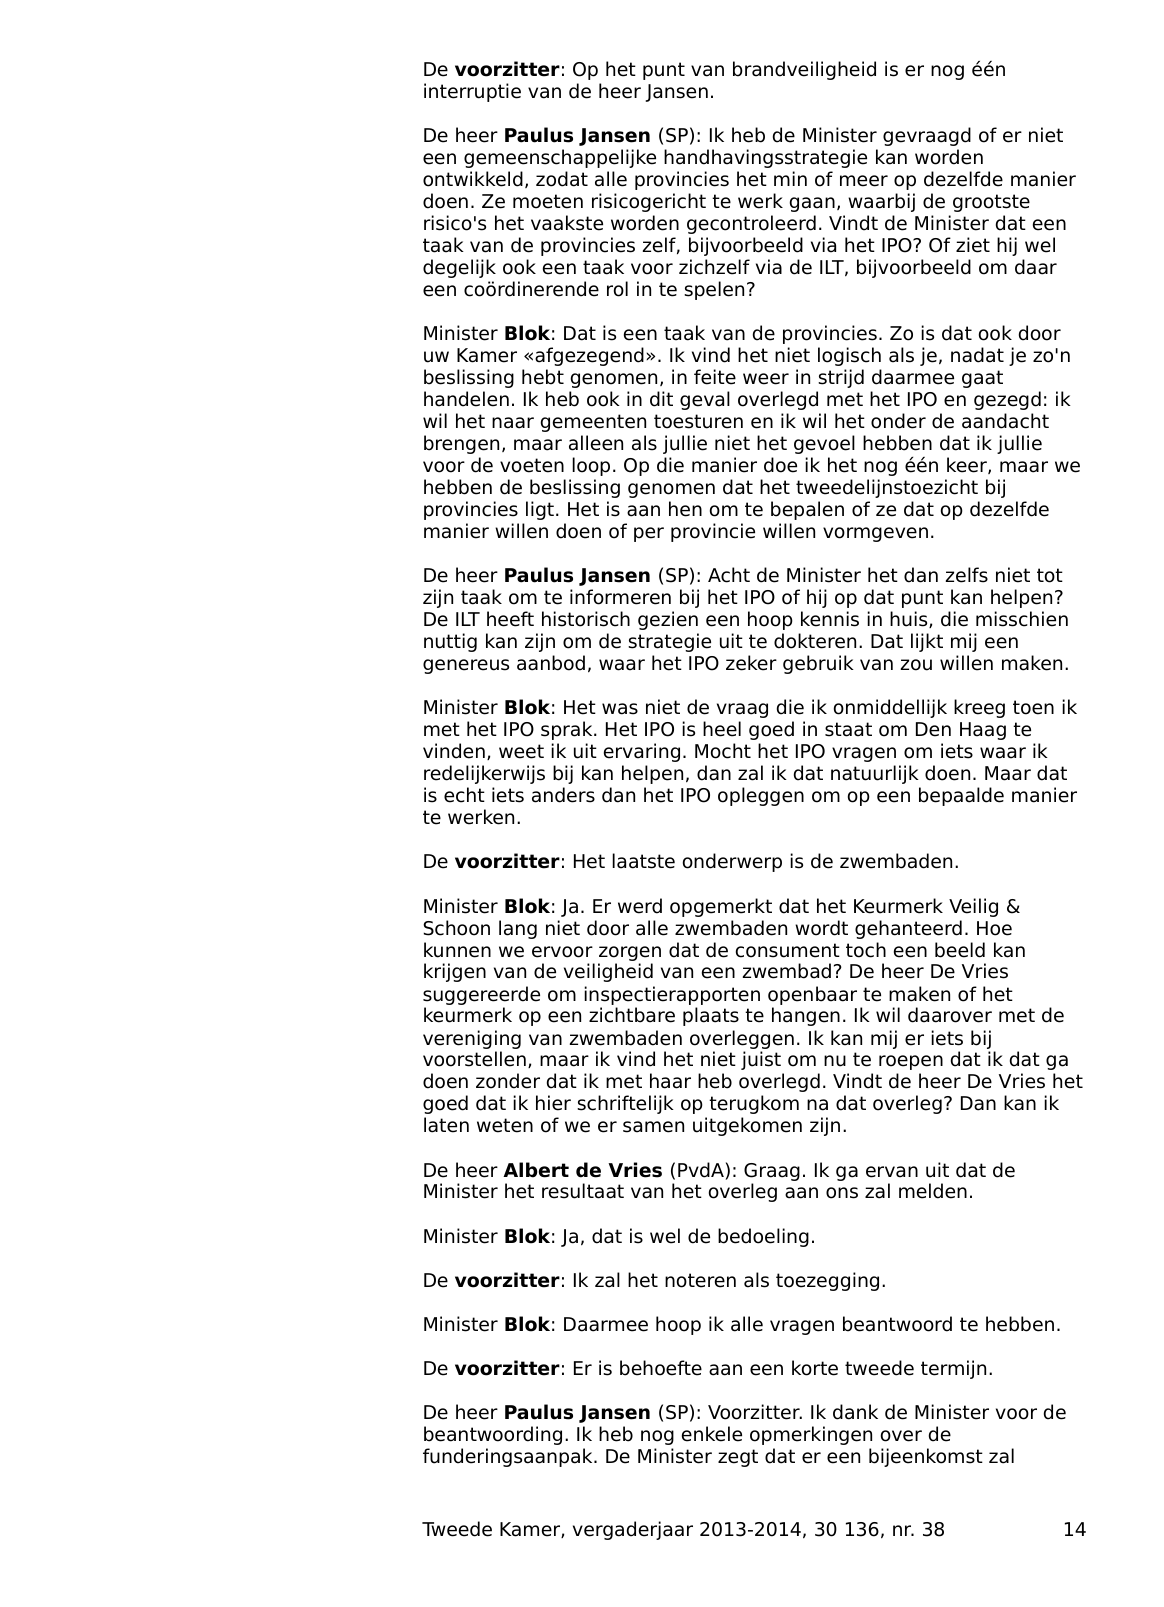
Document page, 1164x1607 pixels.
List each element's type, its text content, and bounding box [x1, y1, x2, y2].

text Minister Blok: Ja, dat is wel de bedoeling. [422, 1226, 1087, 1248]
text Minister Blok: Het was niet de vraag die ik onmiddellijk kreeg toen ik met het IPO sprak. Het IPO is heel goed in staat om Den Haag te vinden, weet ik uit ervaring. Mocht het IPO vragen om iets waar ik redelijkerwijs bij kan helpen, dan zal ik dat natuurlijk doen. Maar dat is echt iets anders dan het IPO opleggen om op een bepaalde manier te werken. [422, 697, 1087, 829]
text De voorzitter: Ik zal het noteren als toezegging. [422, 1270, 1087, 1292]
text De heer Paulus Jansen (SP): Ik heb de Minister gevraagd of er niet een gemeenschappelijke handhavingsstrategie kan worden ontwikkeld, zodat alle provincies het min of meer op dezelfde manier doen. Ze moeten risicogericht te werk gaan, waarbij de grootste risico's het vaakste worden gecontroleerd. Vindt de Minister dat een taak van de provincies zelf, bijvoorbeeld via het IPO? Of ziet hij wel degelijk ook een taak voor zichzelf via de ILT, bijvoorbeeld om daar een coördinerende rol in te spelen? [422, 125, 1087, 301]
text Minister Blok: Daarmee hoop ik alle vragen beantwoord te hebben. [422, 1314, 1087, 1336]
text De heer Paulus Jansen (SP): Acht de Minister het dan zelfs niet tot zijn taak om te informeren bij het IPO of hij op dat punt kan helpen? De ILT heeft historisch gezien een hoop kennis in huis, die misschien nuttig kan zijn om de strategie uit te dokteren. Dat lijkt mij een genereus aanbod, waar het IPO zeker gebruik van zou willen maken. [422, 565, 1087, 675]
text Minister Blok: Ja. Er werd opgemerkt dat het Keurmerk Veilig & Schoon lang niet door alle zwembaden wordt gehanteerd. Hoe kunnen we ervoor zorgen dat de consument toch een beeld kan krijgen van de veiligheid van een zwembad? De heer De Vries suggereerde om inspectierapporten openbaar te maken of het keurmerk op een zichtbare plaats te hangen. Ik wil daarover met de vereniging van zwembaden overleggen. Ik kan mij er iets bij voorstellen, maar ik vind het niet juist om nu te roepen dat ik dat ga doen zonder dat ik met haar heb overlegd. Vindt de heer De Vries het goed dat ik hier schriftelijk op terugkom na dat overleg? Dan kan ik laten weten of we er samen uitgekomen zijn. [422, 896, 1087, 1137]
text De voorzitter: Het laatste onderwerp is de zwembaden. [422, 851, 1087, 873]
text De heer Paulus Jansen (SP): Voorzitter. Ik dank de Minister voor de beantwoording. Ik heb nog enkele opmerkingen over de funderingsaanpak. De Minister zegt dat er een bijeenkomst zal [422, 1402, 1087, 1468]
text Minister Blok: Dat is een taak van de provincies. Zo is dat ook door uw Kamer «afgezegend». Ik vind het niet logisch als je, nadat je zo'n beslissing hebt genomen, in feite weer in strijd daarmee gaat handelen. Ik heb ook in dit geval overlegd met het IPO en gezegd: ik wil het naar gemeenten toesturen en ik wil het onder de aandacht brengen, maar alleen als jullie niet het gevoel hebben dat ik jullie voor de voeten loop. Op die manier doe ik het nog één keer, maar we hebben de beslissing genomen dat het tweedelijnstoezicht bij provincies ligt. Het is aan hen om te bepalen of ze dat op dezelfde manier willen doen of per provincie willen vormgeven. [422, 323, 1087, 543]
text De voorzitter: Op het punt van brandveiligheid is er nog één interruptie van de heer Jansen. [422, 59, 1087, 103]
text De heer Albert de Vries (PvdA): Graag. Ik ga ervan uit dat de Minister het resultaat van het overleg aan ons zal melden. [422, 1159, 1087, 1203]
text De voorzitter: Er is behoefte aan een korte tweede termijn. [422, 1358, 1087, 1380]
